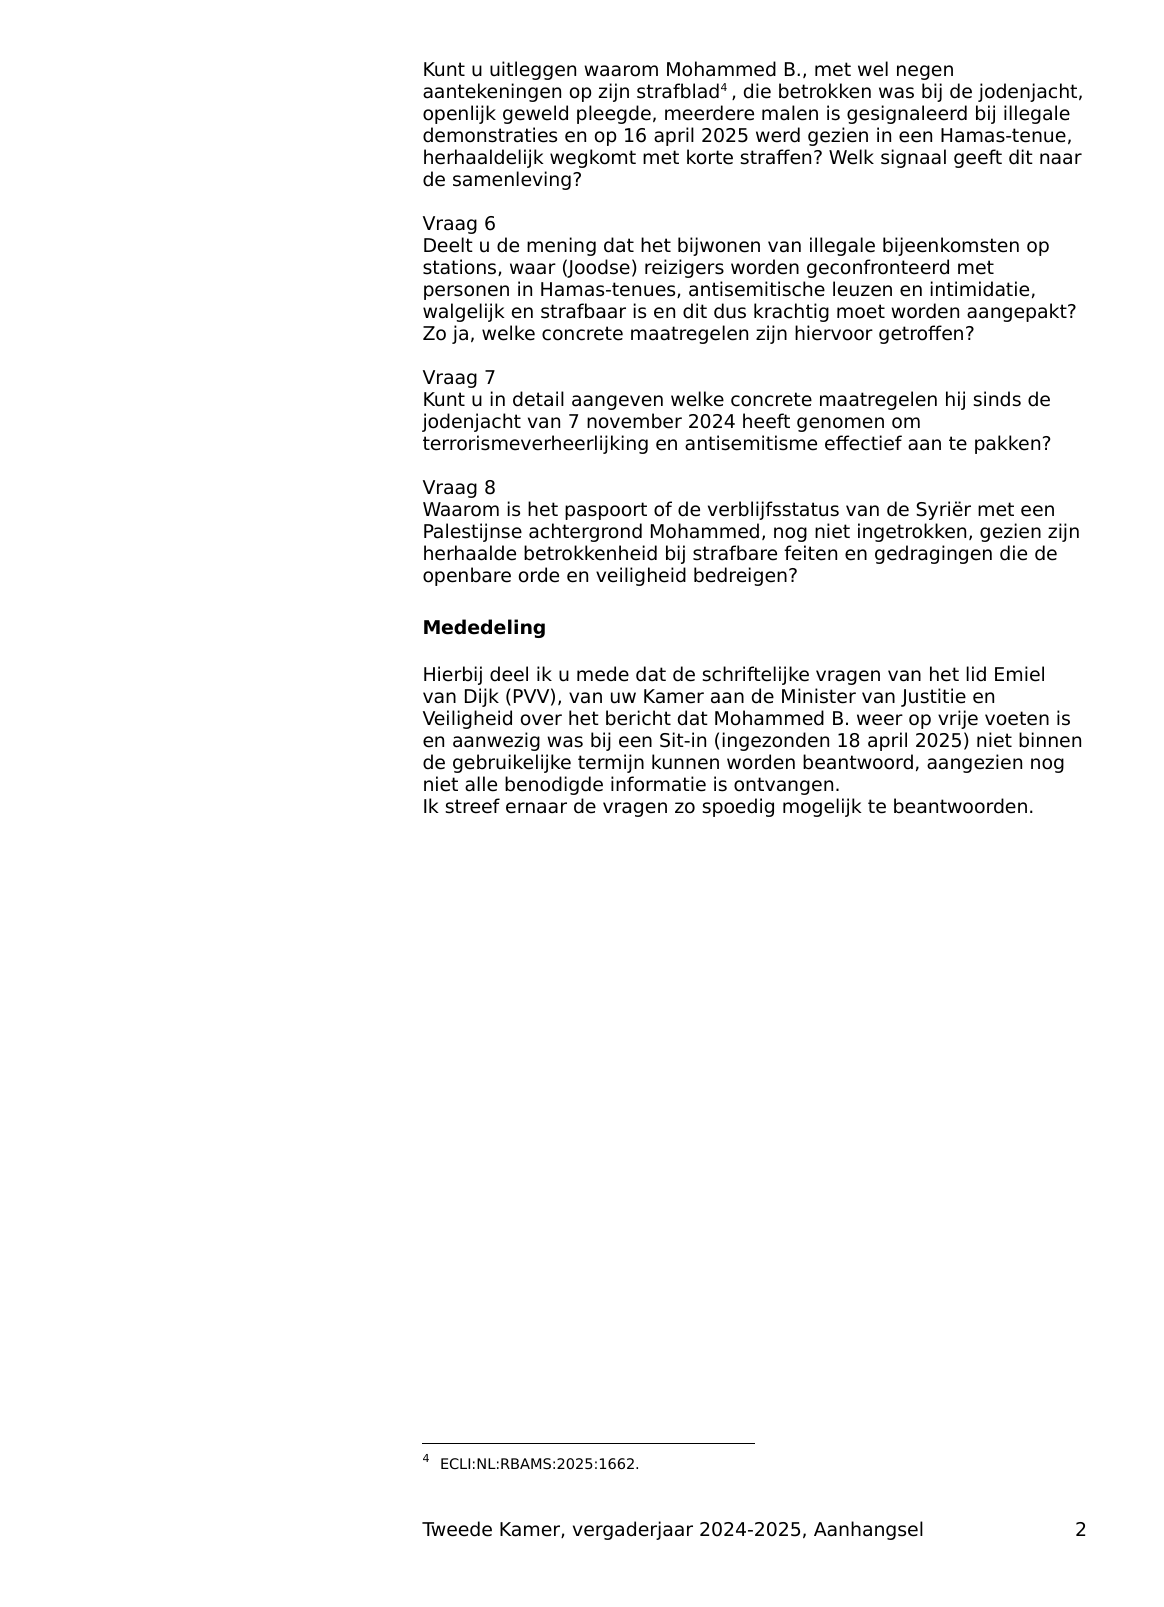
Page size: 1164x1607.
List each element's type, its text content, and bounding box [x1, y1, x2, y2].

text Kunt u in detail aangeven welke concrete maatregelen hij sinds de jodenjacht van 7 november 2024 heeft genomen om terrorismeverheerlijking en antisemitisme effectief aan te pakken? [422, 389, 1087, 455]
subtitle Mededeling [422, 617, 1087, 639]
text Deelt u de mening dat het bijwonen van illegale bijeenkomsten op stations, waar (Joodse) reizigers worden geconfronteerd met personen in Hamas-tenues, antisemitische leuzen en intimidatie, walgelijk en strafbaar is en dit dus krachtig moet worden aangepakt? Zo ja, welke concrete maatregelen zijn hiervoor getroffen? [422, 235, 1087, 345]
text Vraag 8 [422, 477, 1087, 499]
text Hierbij deel ik u mede dat de schriftelijke vragen van het lid Emiel van Dijk (PVV), van uw Kamer aan de Minister van Justitie en Veiligheid over het bericht dat Mohammed B. weer op vrije voeten is en aanwezig was bij een Sit-in (ingezonden 18 april 2025) niet binnen de gebruikelijke termijn kunnen worden beantwoord, aangezien nog niet alle benodigde informatie is ontvangen. [422, 664, 1087, 796]
text Kunt u uitleggen waarom Mohammed B., met wel negen aantekeningen op zijn strafblad, die betrokken was bij de jodenjacht, openlijk geweld pleegde, meerdere malen is gesignaleerd bij illegale demonstraties en op 16 april 2025 werd gezien in een Hamas-tenue, herhaaldelijk wegkomt met korte straffen? Welk signaal geeft dit naar de samenleving? [422, 59, 1087, 191]
text Vraag 6 [422, 213, 1087, 235]
text Waarom is het paspoort of de verblijfsstatus van de Syriër met een Palestijnse achtergrond Mohammed, nog niet ingetrokken, gezien zijn herhaalde betrokkenheid bij strafbare feiten en gedragingen die de openbare orde en veiligheid bedreigen? [422, 499, 1087, 587]
text Vraag 7 [422, 367, 1087, 389]
text ECLI:NL:RBAMS:2025:1662. [422, 1452, 1087, 1474]
text Ik streef ernaar de vragen zo spoedig mogelijk te beantwoorden. [422, 796, 1087, 818]
